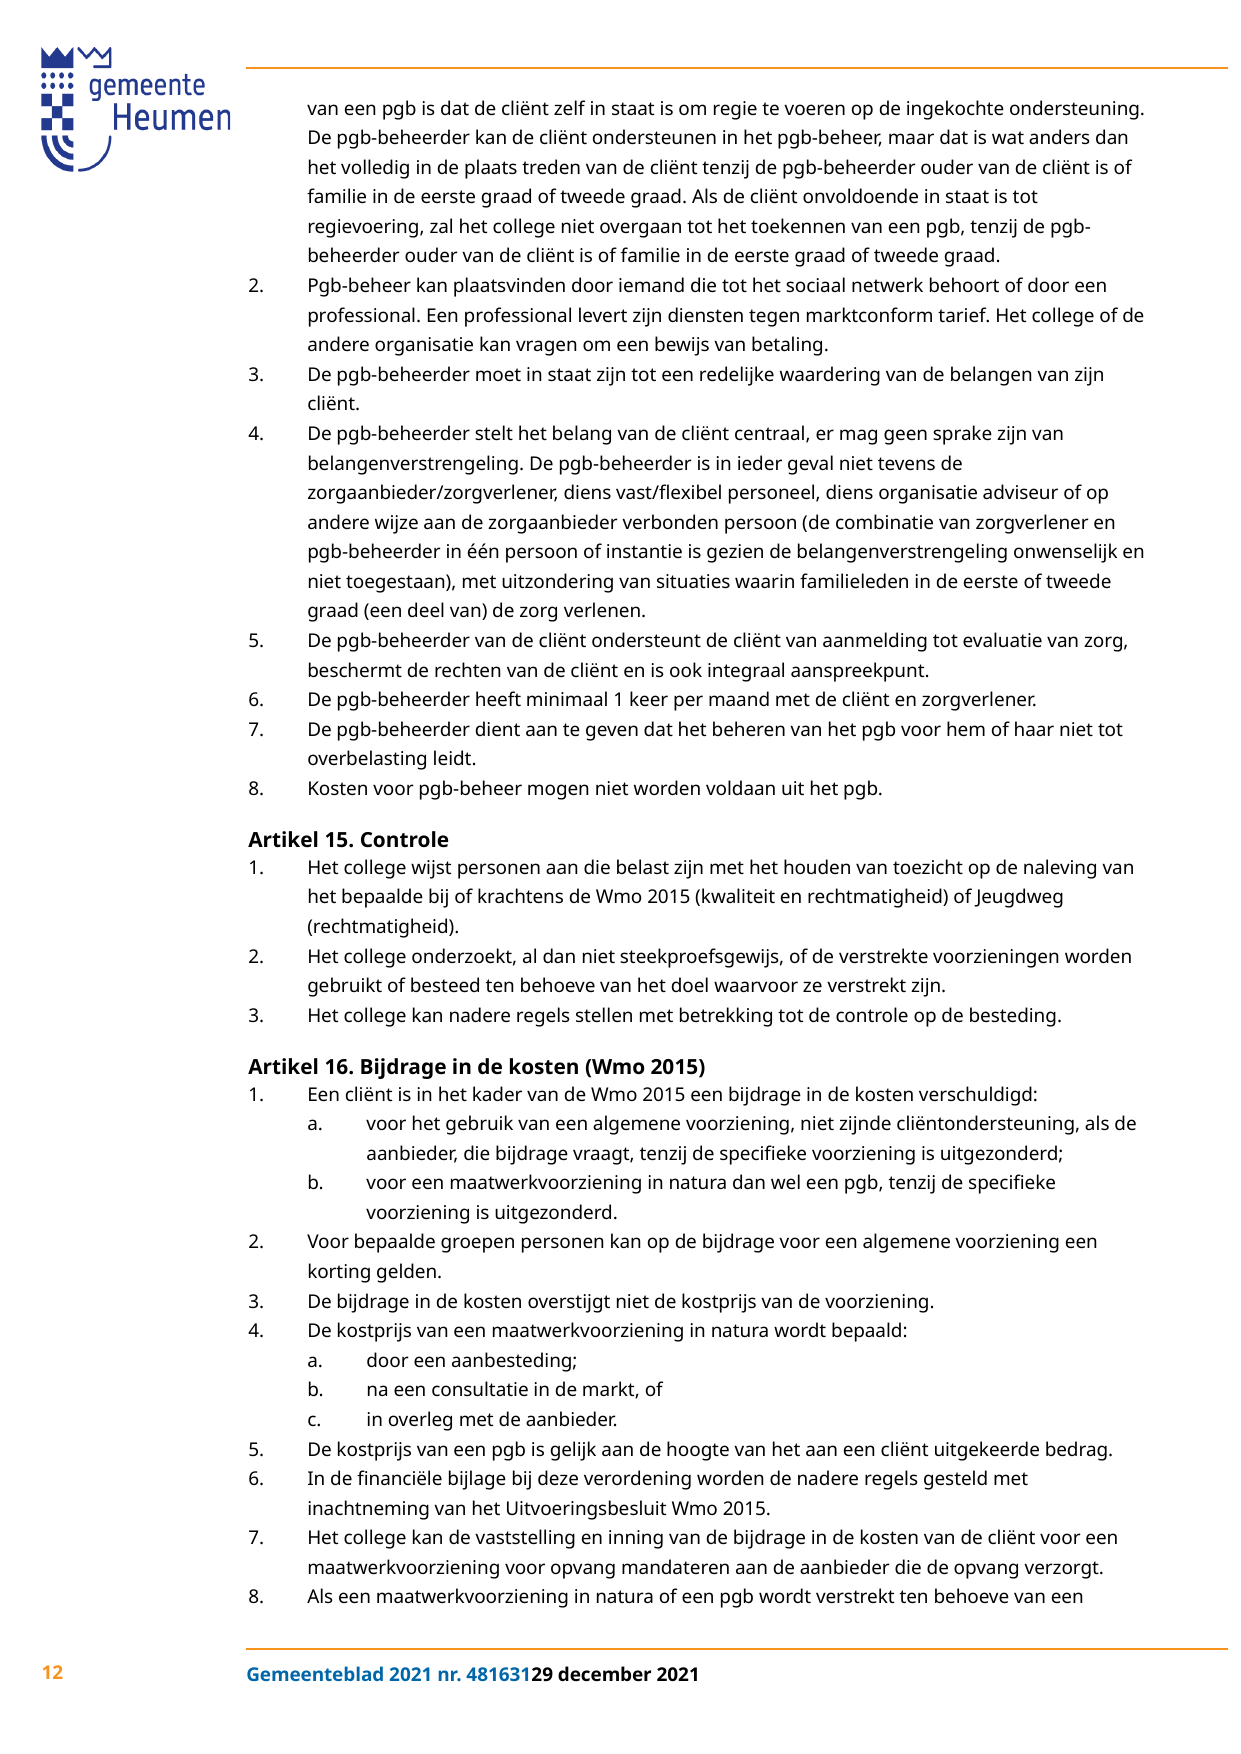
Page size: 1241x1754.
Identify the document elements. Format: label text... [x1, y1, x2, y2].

list De pgb-beheerder dient aan te geven dat het beheren van het pgb voor hem of haar niet tot overbelasting leidt. [248, 716, 1152, 771]
list De bijdrage in de kosten overstijgt niet de kostprijs van de voorziening. [248, 1288, 1152, 1314]
list Het college kan de vaststelling en inning van de bijdrage in de kosten van de cliënt voor een maatwerkvoorziening voor opvang mandateren aan de aanbieder die de opvang verzorgt. [248, 1524, 1152, 1580]
list Voor bepaalde groepen personen kan op de bijdrage voor een algemene voorziening een korting gelden. [248, 1229, 1152, 1284]
list door een aanbesteding; [307, 1347, 1152, 1373]
list van een pgb is dat de cliënt zelf in staat is om regie te voeren op de ingekochte ondersteuning. De pgb-beheerder kan de cliënt ondersteunen in het pgb-beheer, maar dat is wat anders dan het volledig in de plaats treden van de cliënt tenzij de pgb-beheerder ouder van de cliënt is of familie in de eerste graad of tweede graad. Als de cliënt onvoldoende in staat is tot regievoering, zal het college niet overgaan tot het toekennen van een pgb, tenzij de pgb-beheerder ouder van de cliënt is of familie in de eerste graad of tweede graad. [248, 95, 1152, 268]
list De pgb-beheerder heeft minimaal 1 keer per maand met de cliënt en zorgverlener. [248, 686, 1152, 712]
list Als een maatwerkvoorziening in natura of een pgb wordt verstrekt ten behoeve van een [248, 1584, 1152, 1609]
list De pgb-beheerder moet in staat zijn tot een redelijke waardering van de belangen van zijn cliënt. [248, 361, 1152, 416]
picture [41, 47, 231, 172]
list Het college onderzoekt, al dan niet steekproefsgewijs, of de verstrekte voorzieningen worden gebruikt of besteed ten behoeve van het doel waarvoor ze verstrekt zijn. [248, 943, 1152, 998]
text Artikel 15. Controle [248, 826, 1152, 854]
list voor het gebruik van een algemene voorziening, niet zijnde cliëntondersteuning, als de aanbieder, die bijdrage vraagt, tenzij de specifieke voorziening is uitgezonderd; [307, 1110, 1152, 1166]
list Het college kan nadere regels stellen met betrekking tot de controle op de besteding. [248, 1002, 1152, 1028]
list In de financiële bijlage bij deze verordening worden de nadere regels gesteld met inachtneming van het Uitvoeringsbesluit Wmo 2015. [248, 1465, 1152, 1521]
text Artikel 16. Bijdrage in de kosten (Wmo 2015) [248, 1052, 1152, 1081]
list De kostprijs van een pgb is gelijk aan de hoogte van het aan een cliënt uitgekeerde bedrag. [248, 1436, 1152, 1462]
list in overleg met de aanbieder. [307, 1406, 1152, 1432]
list De kostprijs van een maatwerkvoorziening in natura wordt bepaald: [248, 1317, 1152, 1343]
list De pgb-beheerder van de cliënt ondersteunt de cliënt van aanmelding tot evaluatie van zorg, beschermt de rechten van de cliënt en is ook integraal aanspreekpunt. [248, 627, 1152, 683]
list Pgb-beheer kan plaatsvinden door iemand die tot het sociaal netwerk behoort of door een professional. Een professional levert zijn diensten tegen marktconform tarief. Het college of de andere organisatie kan vragen om een bewijs van betaling. [248, 272, 1152, 357]
list Het college wijst personen aan die belast zijn met het houden van toezicht op de naleving van het bepaalde bij of krachtens de Wmo 2015 (kwaliteit en rechtmatigheid) of Jeugdweg (rechtmatigheid). [248, 854, 1152, 939]
list Kosten voor pgb-beheer mogen niet worden voldaan uit het pgb. [248, 775, 1152, 801]
list De pgb-beheerder stelt het belang van de cliënt centraal, er mag geen sprake zijn van belangenverstrengeling. De pgb-beheerder is in ieder geval niet tevens de zorgaanbieder/zorgverlener, diens vast/flexibel personeel, diens organisatie adviseur of op andere wijze aan de zorgaanbieder verbonden persoon (de combinatie van zorgverlener en pgb-beheerder in één persoon of instantie is gezien de belangenverstrengeling onwenselijk en niet toegestaan), met uitzondering van situaties waarin familieleden in de eerste of tweede graad (een deel van) de zorg verlenen. [248, 420, 1152, 623]
list Een cliënt is in het kader van de Wmo 2015 een bijdrage in de kosten verschuldigd: [248, 1081, 1152, 1107]
list na een consultatie in de markt, of [307, 1377, 1152, 1402]
list voor een maatwerkvoorziening in natura dan wel een pgb, tenzij de specifieke voorziening is uitgezonderd. [307, 1169, 1152, 1225]
